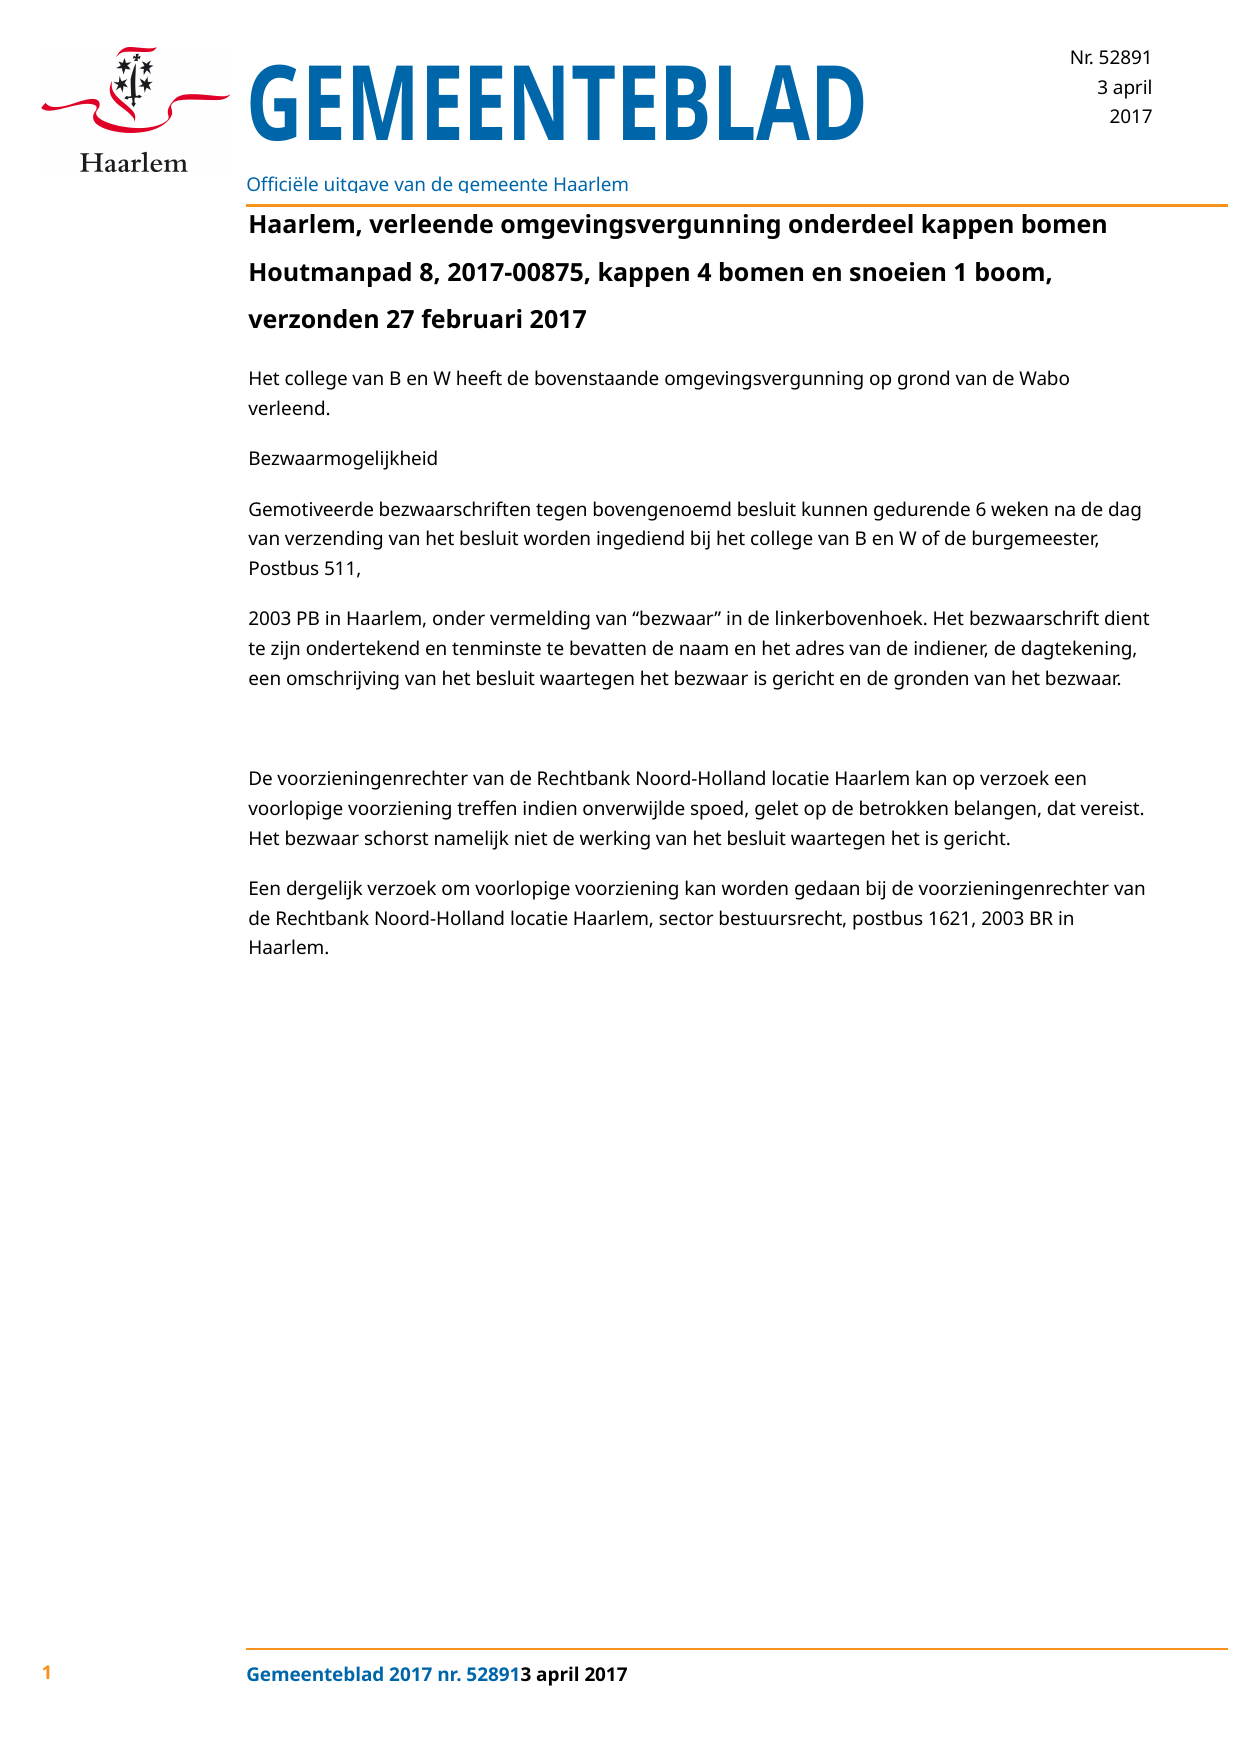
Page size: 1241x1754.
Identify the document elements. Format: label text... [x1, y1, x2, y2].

text Haarlem, verleende omgevingsvergunning onderdeel kappen bomen Houtmanpad 8, 2017-00875, kappen 4 bomen en snoeien 1 boom, verzonden 27 februari 2017 [248, 207, 1152, 336]
text Gemotiveerde bezwaarschriften tegen bovengenoemd besluit kunnen gedurende 6 weken na de dag van verzending van het besluit worden ingediend bij het college van B en W of de burgemeester, Postbus 511, [248, 496, 1152, 581]
text 2003 PB in Haarlem, onder vermelding van “bezwaar” in de linkerbovenhoek. Het bezwaarschrift dient te zijn ondertekend en tenminste te bevatten de naam en het adres van de indiener, de dagtekening, een omschrijving van het besluit waartegen het bezwaar is gericht en de gronden van het bezwaar. [248, 606, 1152, 690]
text Een dergelijk verzoek om voorlopige voorziening kan worden gedaan bij de voorzieningenrechter van de Rechtbank Noord-Holland locatie Haarlem, sector bestuursrecht, postbus 1621, 2003 BR in Haarlem. [248, 875, 1152, 960]
text De voorzieningenrechter van de Rechtbank Noord-Holland locatie Haarlem kan op verzoek een voorlopige voorziening treffen indien onverwijlde spoed, gelet op de betrokken belangen, dat vereist. Het bezwaar schorst namelijk niet de werking van het besluit waartegen het is gericht. [248, 766, 1152, 850]
text Het college van B en W heeft de bovenstaande omgevingsvergunning op grond van de Wabo verleend. [248, 366, 1152, 421]
text Bezwaarmogelijkheid [248, 446, 1152, 471]
picture [41, 47, 231, 172]
